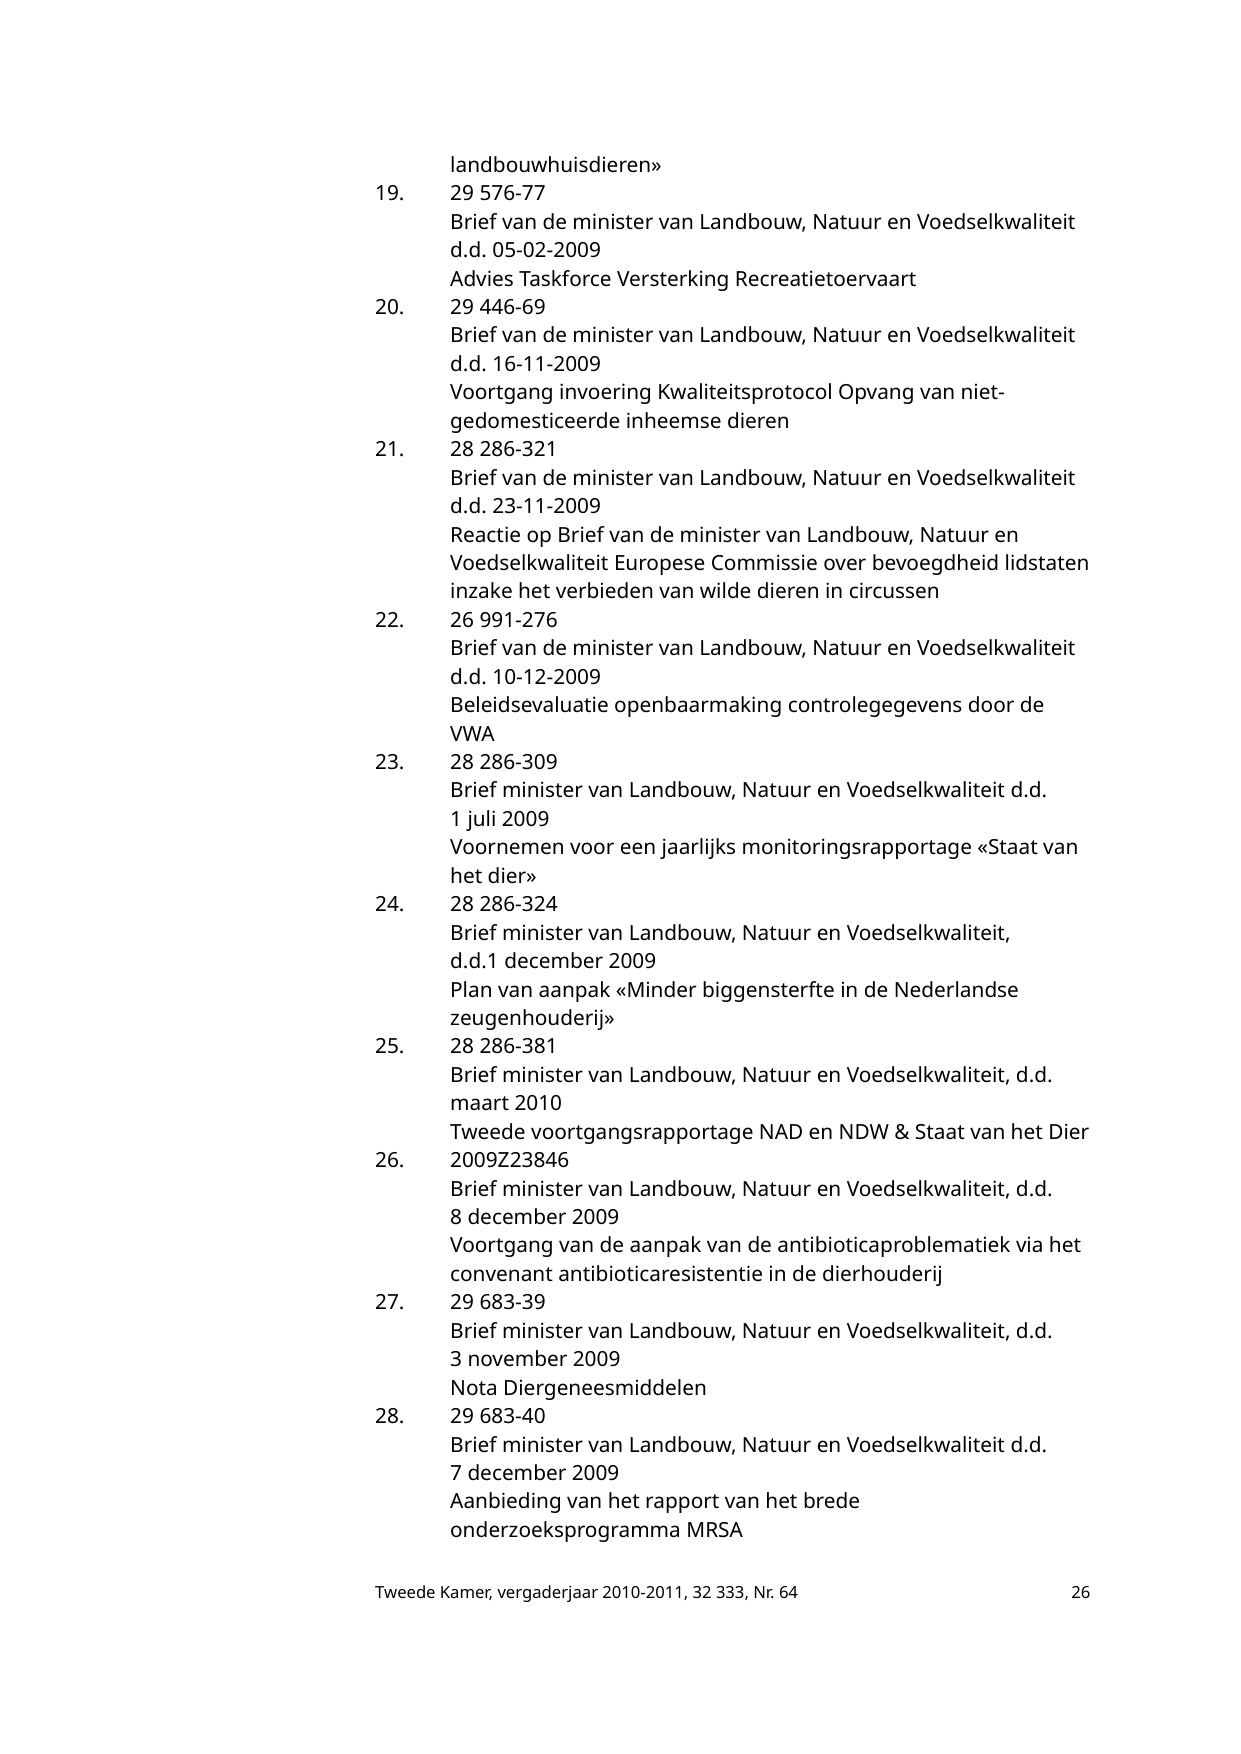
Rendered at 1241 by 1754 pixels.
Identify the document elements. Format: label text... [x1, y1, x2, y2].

list Brief minister van Landbouw, Natuur en Voedselkwaliteit, d.d. 3 november 2009 [375, 1316, 1090, 1373]
list Aanbieding van het rapport van het brede onderzoeksprogramma MRSA [375, 1487, 1090, 1543]
list Brief minister van Landbouw, Natuur en Voedselkwaliteit d.d. 1 juli 2009 [375, 776, 1090, 832]
list 28 286-321 [375, 434, 1090, 463]
list Brief van de minister van Landbouw, Natuur en Voedselkwaliteit d.d. 23-11-2009 [375, 463, 1090, 520]
list 29 683-39 [375, 1287, 1090, 1316]
list Voortgang invoering Kwaliteitsprotocol Opvang van niet-gedomesticeerde inheemse dieren [375, 377, 1090, 434]
list Brief minister van Landbouw, Natuur en Voedselkwaliteit d.d. 7 december 2009 [375, 1430, 1090, 1487]
list Voornemen voor een jaarlijks monitoringsrapportage «Staat van het dier» [375, 832, 1090, 889]
list Advies Taskforce Versterking Recreatietoervaart [375, 264, 1090, 292]
list 2009Z23846 [375, 1145, 1090, 1174]
list 28 286-381 [375, 1032, 1090, 1060]
list Brief minister van Landbouw, Natuur en Voedselkwaliteit, d.d. 8 december 2009 [375, 1174, 1090, 1231]
list Plan van aanpak «Minder biggensterfte in de Nederlandse zeugenhouderij» [375, 975, 1090, 1032]
list Brief van de minister van Landbouw, Natuur en Voedselkwaliteit d.d. 05-02-2009 [375, 207, 1090, 264]
list Beleidsevaluatie openbaarmaking controlegegevens door de VWA [375, 690, 1090, 747]
list 29 576-77 [375, 178, 1090, 207]
list 26 991-276 [375, 605, 1090, 633]
list 29 446-69 [375, 292, 1090, 321]
list 28 286-309 [375, 747, 1090, 776]
list Reactie op Brief van de minister van Landbouw, Natuur en Voedselkwaliteit Europese Commissie over bevoegdheid lidstaten inzake het verbieden van wilde dieren in circussen [375, 520, 1090, 605]
list Brief van de minister van Landbouw, Natuur en Voedselkwaliteit d.d. 16-11-2009 [375, 321, 1090, 377]
list 28 286-324 [375, 889, 1090, 918]
list 29 683-40 [375, 1401, 1090, 1430]
list Brief minister van Landbouw, Natuur en Voedselkwaliteit, d.d.1 december 2009 [375, 918, 1090, 975]
list Nota Diergeneesmiddelen [375, 1373, 1090, 1401]
list Brief van de minister van Landbouw, Natuur en Voedselkwaliteit d.d. 10-12-2009 [375, 633, 1090, 690]
list Brief minister van Landbouw, Natuur en Voedselkwaliteit, d.d. maart 2010 [375, 1060, 1090, 1117]
list landbouwhuisdieren» [375, 150, 1090, 178]
list Tweede voortgangsrapportage NAD en NDW & Staat van het Dier [375, 1117, 1090, 1145]
list Voortgang van de aanpak van de antibioticaproblematiek via het convenant antibioticaresistentie in de dierhouderij [375, 1231, 1090, 1287]
